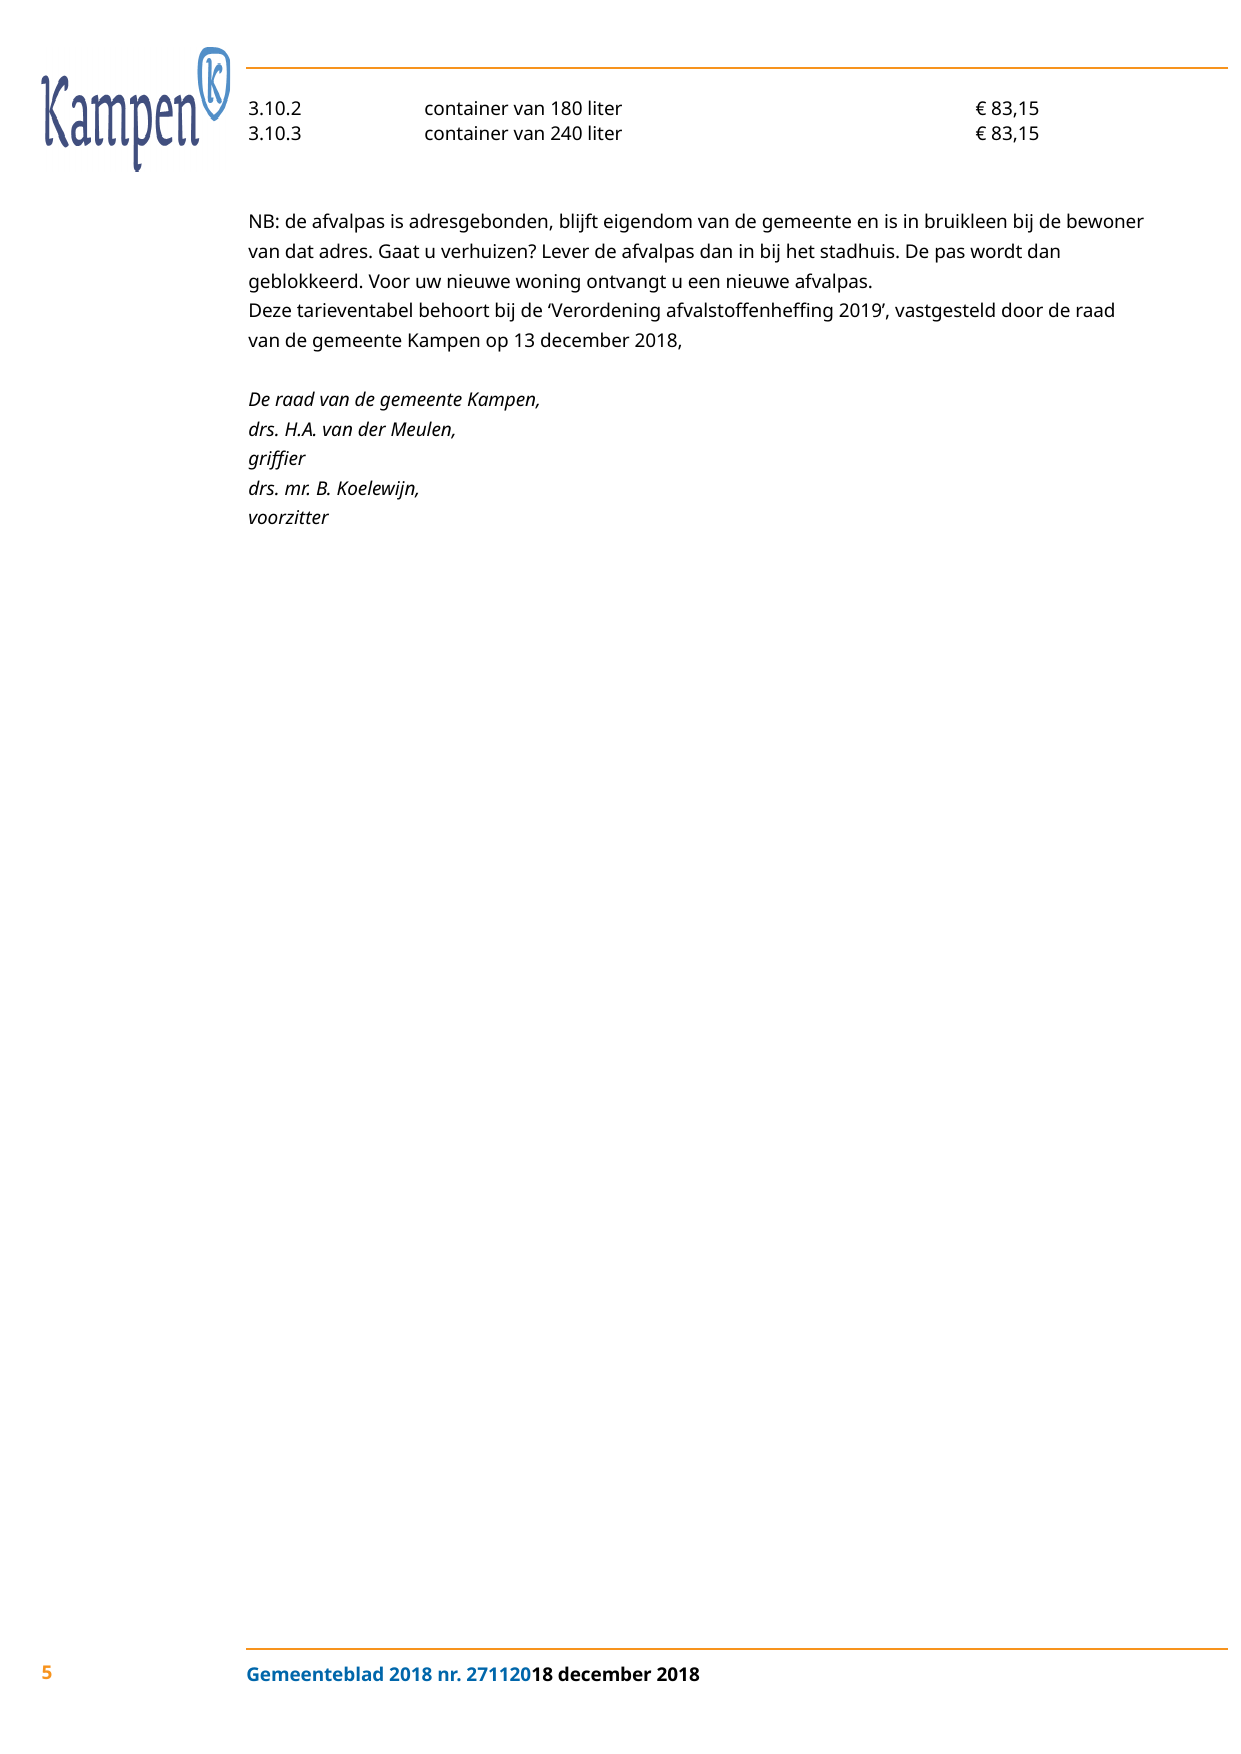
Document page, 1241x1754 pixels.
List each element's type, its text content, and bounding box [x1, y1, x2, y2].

table_cell 3.10.3 [248, 121, 424, 146]
text De raad van de gemeente Kampen, [248, 386, 1152, 412]
text griffier [248, 445, 1152, 471]
table_cell container van 180 liter [424, 95, 975, 121]
text voorzitter [248, 504, 1152, 530]
text drs. H.A. van der Meulen, [248, 416, 1152, 441]
text Deze tarieventabel behoort bij de ‘Verordening afvalstoffenheffing 2019’, vastgesteld door de raad van de gemeente Kampen op 13 december 2018, [248, 297, 1152, 353]
text drs. mr. B. Koelewijn, [248, 475, 1152, 501]
table_cell container van 240 liter [424, 121, 975, 146]
table_cell € 83,15 [975, 121, 1152, 146]
table_cell € 83,15 [975, 95, 1152, 121]
text NB: de afvalpas is adresgebonden, blijft eigendom van de gemeente en is in bruikleen bij de bewoner van dat adres. Gaat u verhuizen? Lever de afvalpas dan in bij het stadhuis. De pas wordt dan geblokkeerd. Voor uw nieuwe woning ontvangt u een nieuwe afvalpas. [248, 209, 1152, 293]
picture [41, 47, 231, 172]
table_cell 3.10.2 [248, 95, 424, 121]
